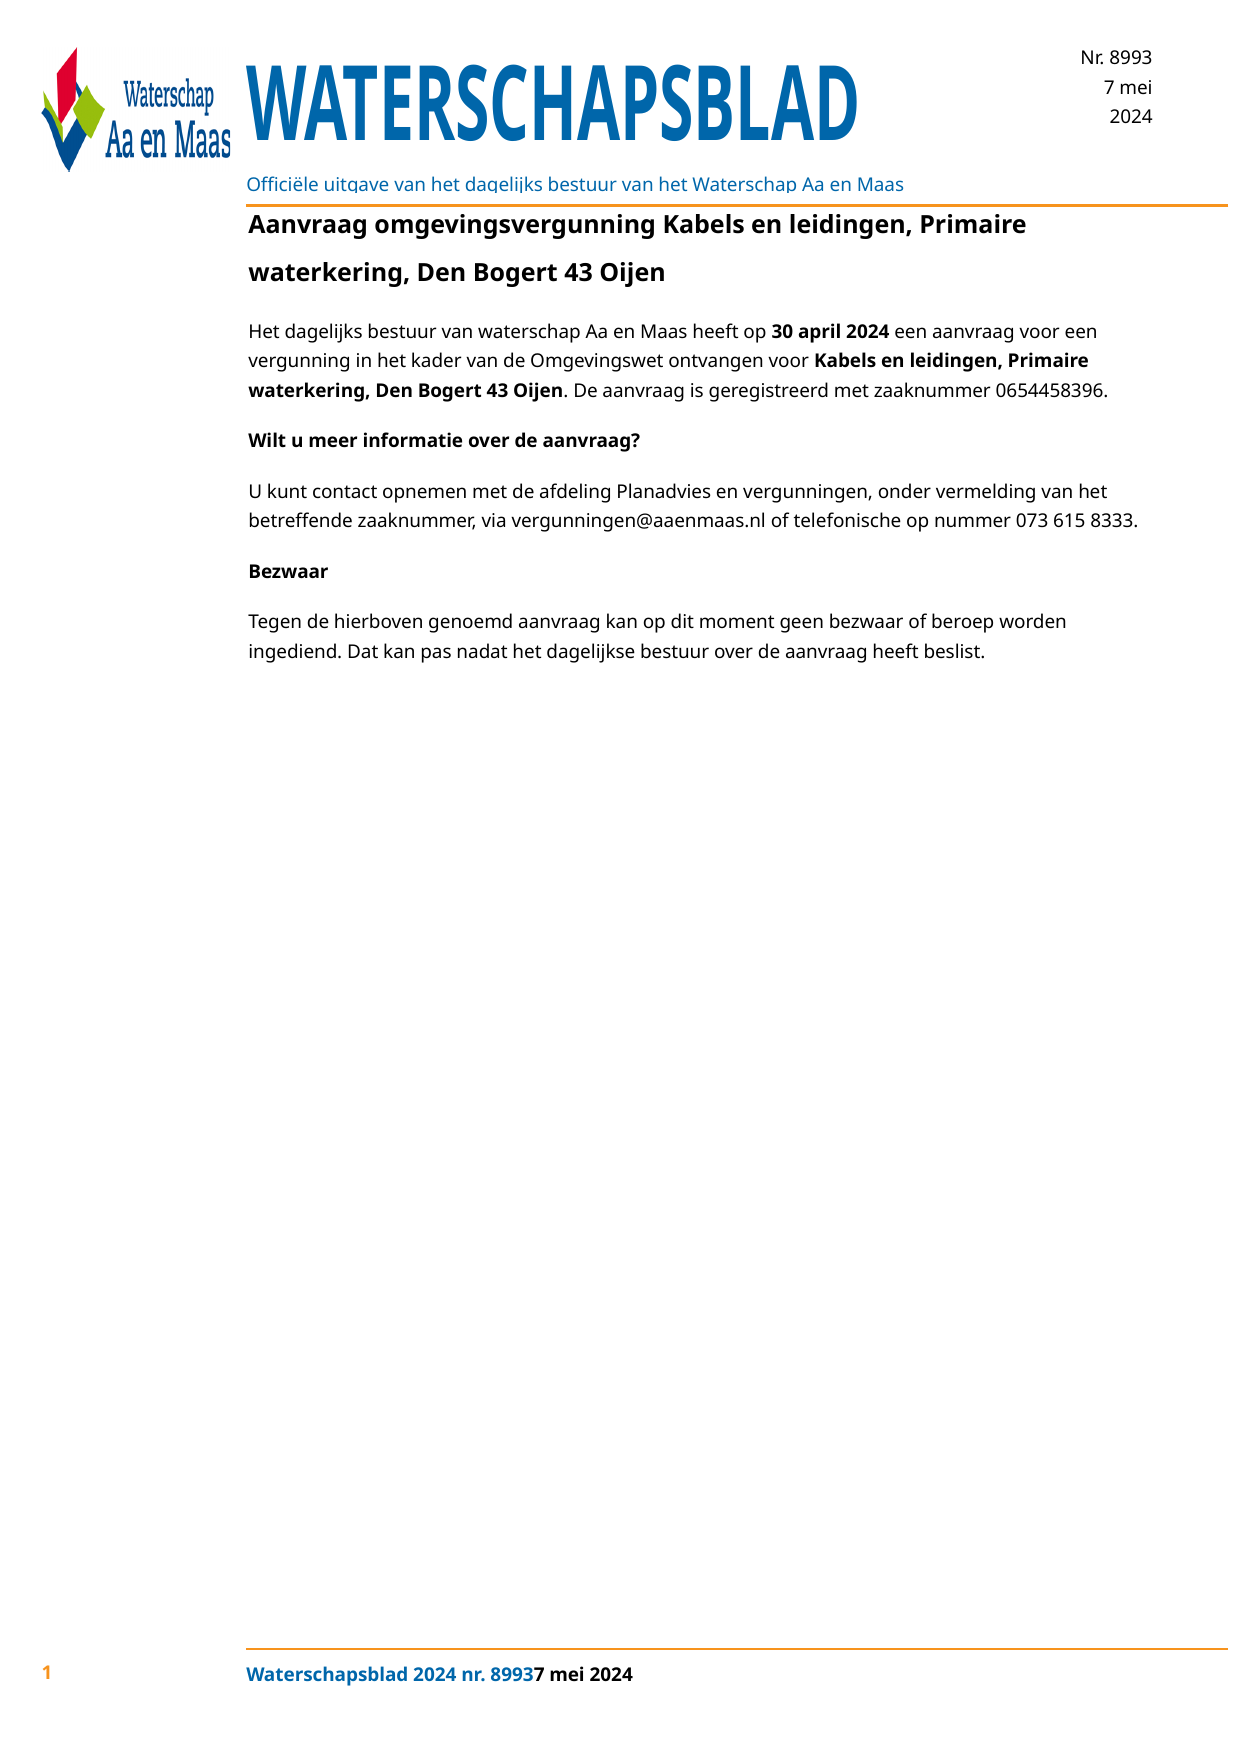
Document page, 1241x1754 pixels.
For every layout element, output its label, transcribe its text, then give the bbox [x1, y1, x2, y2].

text Aanvraag omgevingsvergunning Kabels en leidingen, Primaire waterkering, Den Bogert 43 Oijen [248, 207, 1152, 288]
text Het dagelijks bestuur van waterschap Aa en Maas heeft op 30 april 2024 een aanvraag voor een vergunning in het kader van de Omgevingswet ontvangen voor Kabels en leidingen, Primaire waterkering, Den Bogert 43 Oijen. De aanvraag is geregistreerd met zaaknummer 0654458396. [248, 318, 1152, 403]
picture [41, 47, 231, 172]
text Wilt u meer informatie over de aanvraag? [248, 427, 1152, 453]
text Tegen de hierboven genoemd aanvraag kan op dit moment geen bezwaar of beroep worden ingediend. Dat kan pas nadat het dagelijkse bestuur over de aanvraag heeft beslist. [248, 608, 1152, 664]
text Bezwaar [248, 558, 1152, 584]
text U kunt contact opnemen met de afdeling Planadvies en vergunningen, onder vermelding van het betreffende zaaknummer, via vergunningen@aaenmaas.nl of telefonische op nummer 073 615 8333. [248, 478, 1152, 533]
